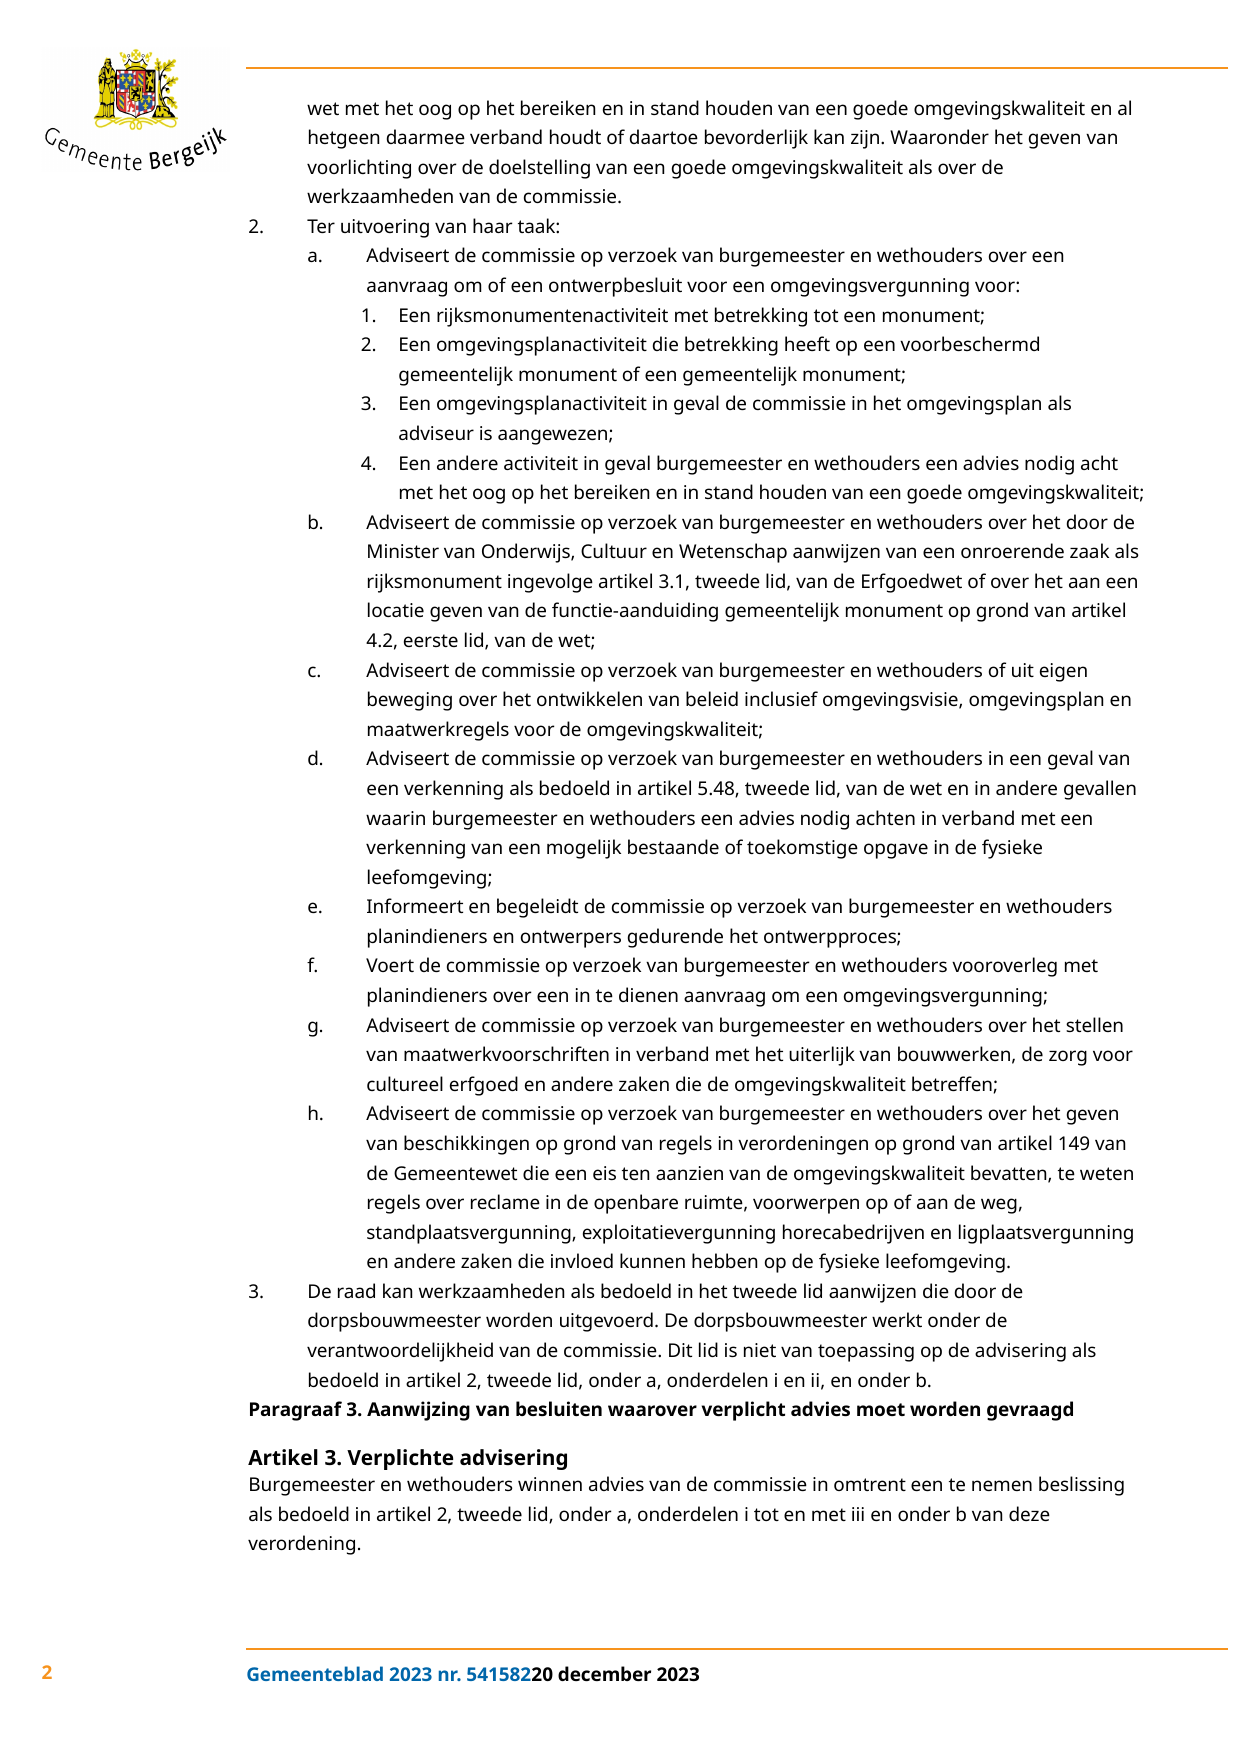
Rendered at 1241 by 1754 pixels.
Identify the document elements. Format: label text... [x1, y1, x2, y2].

list Adviseert de commissie op verzoek van burgemeester en wethouders in een geval van een verkenning als bedoeld in artikel 5.48, tweede lid, van de wet en in andere gevallen waarin burgemeester en wethouders een advies nodig achten in verband met een verkenning van een mogelijk bestaande of toekomstige opgave in de fysieke leefomgeving; [307, 746, 1152, 890]
list wet met het oog op het bereiken en in stand houden van een goede omgevingskwaliteit en al hetgeen daarmee verband houdt of daartoe bevorderlijk kan zijn. Waaronder het geven van voorlichting over de doelstelling van een goede omgevingskwaliteit als over de werkzaamheden van de commissie. [248, 95, 1152, 209]
list Adviseert de commissie op verzoek van burgemeester en wethouders of uit eigen beweging over het ontwikkelen van beleid inclusief omgevingsvisie, omgevingsplan en maatwerkregels voor de omgevingskwaliteit; [307, 657, 1152, 742]
text Paragraaf 3. Aanwijzing van besluiten waarover verplicht advies moet worden gevraagd [248, 1396, 1152, 1422]
list Informeert en begeleidt de commissie op verzoek van burgemeester en wethouders planindieners en ontwerpers gedurende het ontwerpproces; [307, 893, 1152, 949]
list Adviseert de commissie op verzoek van burgemeester en wethouders over een aanvraag om of een ontwerpbesluit voor een omgevingsvergunning voor: [307, 243, 1152, 298]
list Een omgevingsplanactiviteit in geval de commissie in het omgevingsplan als adviseur is aangewezen; [361, 391, 1152, 446]
picture [41, 47, 231, 172]
list Een omgevingsplanactiviteit die betrekking heeft op een voorbeschermd gemeentelijk monument of een gemeentelijk monument; [361, 331, 1152, 387]
list De raad kan werkzaamheden als bedoeld in het tweede lid aanwijzen die door de dorpsbouwmeester worden uitgevoerd. De dorpsbouwmeester werkt onder de verantwoordelijkheid van de commissie. Dit lid is niet van toepassing op de advisering als bedoeld in artikel 2, tweede lid, onder a, onderdelen i en ii, en onder b. [248, 1278, 1152, 1393]
list Een rijksmonumentenactiviteit met betrekking tot een monument; [361, 302, 1152, 328]
text Artikel 3. Verplichte advisering [248, 1443, 1152, 1471]
list Adviseert de commissie op verzoek van burgemeester en wethouders over het door de Minister van Onderwijs, Cultuur en Wetenschap aanwijzen van een onroerende zaak als rijksmonument ingevolge artikel 3.1, tweede lid, van de Erfgoedwet of over het aan een locatie geven van de functie-aanduiding gemeentelijk monument op grond van artikel 4.2, eerste lid, van de wet; [307, 509, 1152, 653]
list Een andere activiteit in geval burgemeester en wethouders een advies nodig acht met het oog op het bereiken en in stand houden van een goede omgevingskwaliteit; [361, 450, 1152, 505]
list Adviseert de commissie op verzoek van burgemeester en wethouders over het geven van beschikkingen op grond van regels in verordeningen op grond van artikel 149 van de Gemeentewet die een eis ten aanzien van de omgevingskwaliteit bevatten, te weten regels over reclame in de openbare ruimte, voorwerpen op of aan de weg, standplaatsvergunning, exploitatievergunning horecabedrijven en ligplaatsvergunning en andere zaken die invloed kunnen hebben op de fysieke leefomgeving. [307, 1101, 1152, 1274]
list Ter uitvoering van haar taak: [248, 213, 1152, 239]
list Voert de commissie op verzoek van burgemeester en wethouders vooroverleg met planindieners over een in te dienen aanvraag om een omgevingsvergunning; [307, 953, 1152, 1008]
text Burgemeester en wethouders winnen advies van de commissie in omtrent een te nemen beslissing als bedoeld in artikel 2, tweede lid, onder a, onderdelen i tot en met iii en onder b van deze verordening. [248, 1471, 1152, 1556]
list Adviseert de commissie op verzoek van burgemeester en wethouders over het stellen van maatwerkvoorschriften in verband met het uiterlijk van bouwwerken, de zorg voor cultureel erfgoed en andere zaken die de omgevingskwaliteit betreffen; [307, 1012, 1152, 1097]
